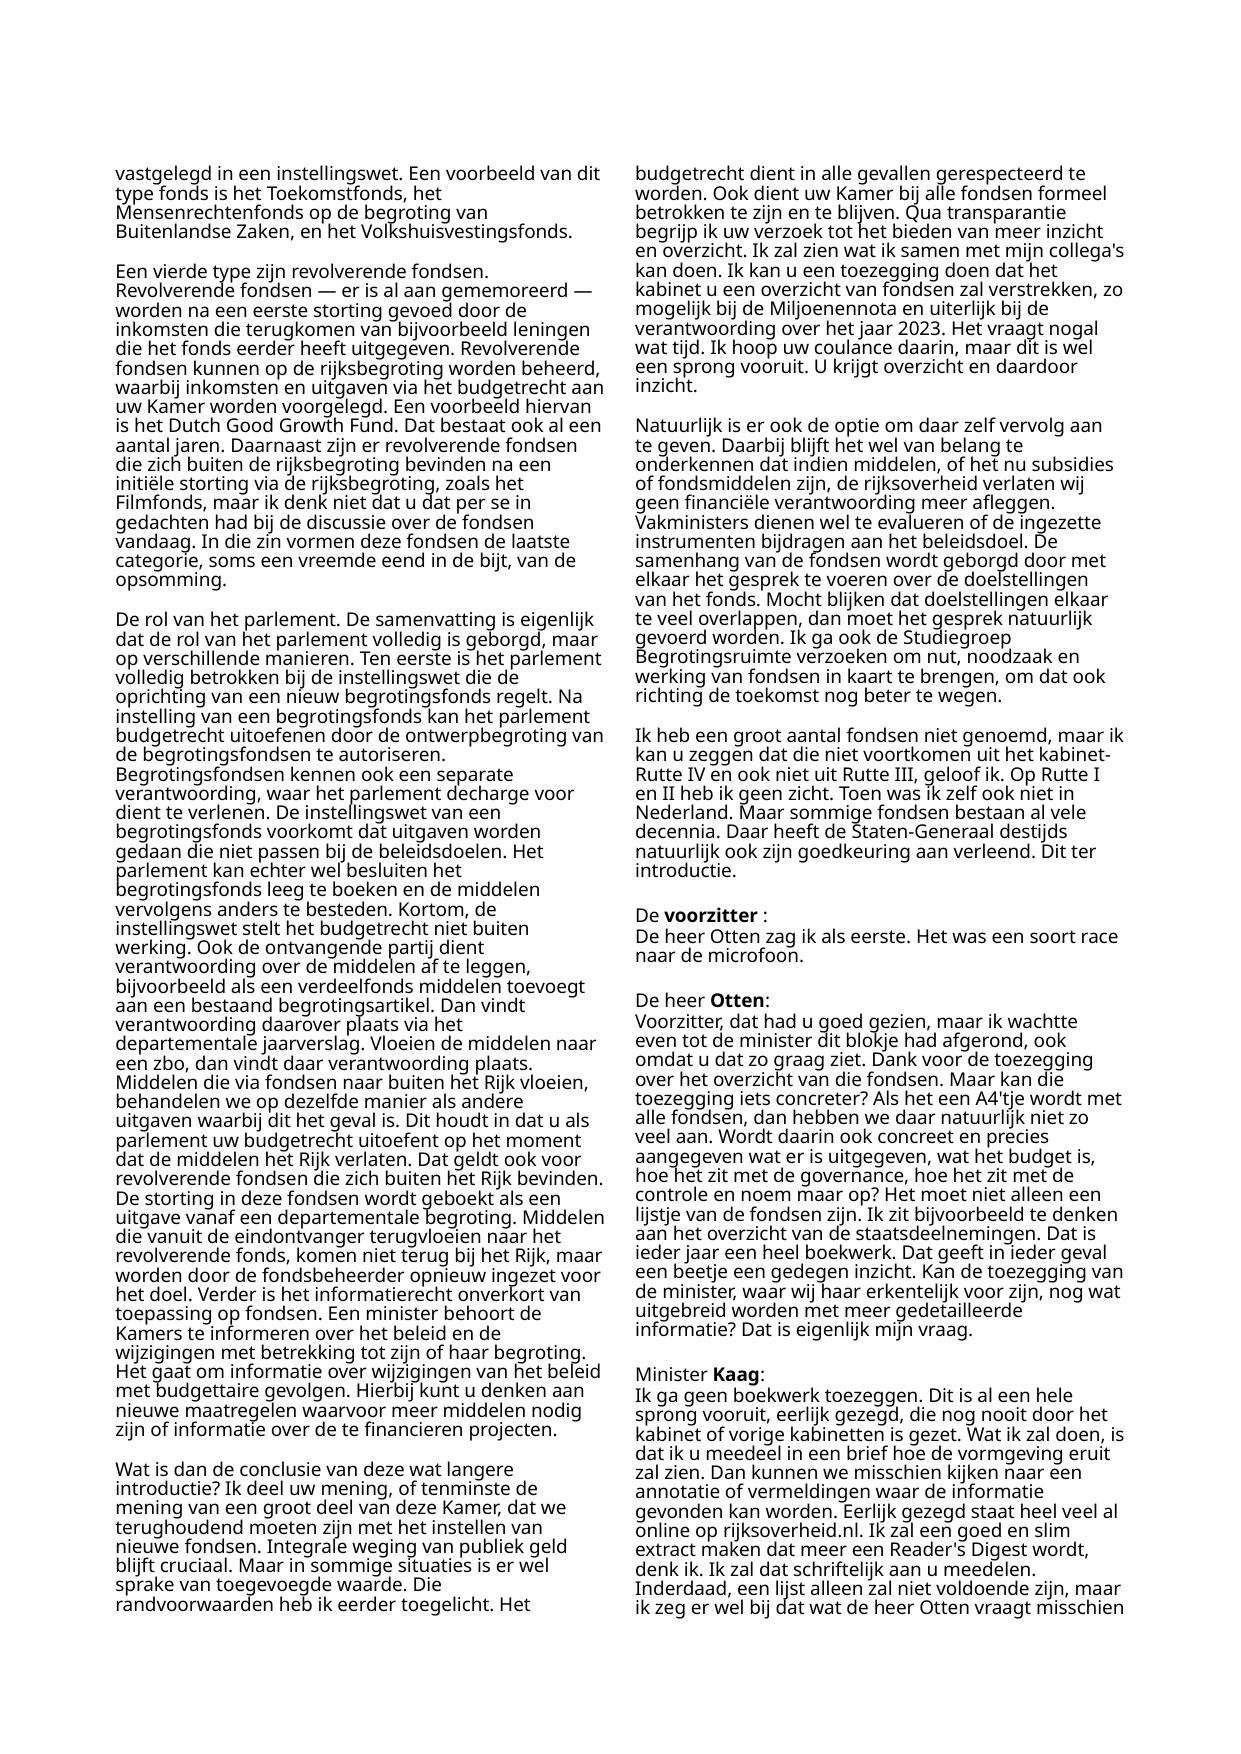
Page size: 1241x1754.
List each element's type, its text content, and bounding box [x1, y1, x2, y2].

text Een vierde type zijn revolverende fondsen. Revolverende fondsen — er is al aan gememoreerd — worden na een eerste storting gevoed door de inkomsten die terugkomen van bijvoorbeeld leningen die het fonds eerder heeft uitgegeven. Revolverende fondsen kunnen op de rijksbegroting worden beheerd, waarbij inkomsten en uitgaven via het budgetrecht aan uw Kamer worden voorgelegd. Een voorbeeld hiervan is het Dutch Good Growth Fund. Dat bestaat ook al een aantal jaren. Daarnaast zijn er revolverende fondsen die zich buiten de rijksbegroting bevinden na een initiële storting via de rijksbegroting, zoals het Filmfonds, maar ik denk niet dat u dat per se in gedachten had bij de discussie over de fondsen vandaag. In die zin vormen deze fondsen de laatste categorie, soms een vreemde eend in de bijt, van de opsomming. [115, 263, 605, 591]
text Ik ga geen boekwerk toezeggen. Dit is al een hele sprong vooruit, eerlijk gezegd, die nog nooit door het kabinet of vorige kabinetten is gezet. Wat ik zal doen, is dat ik u meedeel in een brief hoe de vormgeving eruit zal zien. Dan kunnen we misschien kijken naar een annotatie of vermeldingen waar de informatie gevonden kan worden. Eerlijk gezegd staat heel veel al online op rijksoverheid.nl. Ik zal een goed en slim extract maken dat meer een Reader's Digest wordt, denk ik. Ik zal dat schriftelijk aan u meedelen. Inderdaad, een lijst alleen zal niet voldoende zijn, maar ik zeg er wel bij dat wat de heer Otten vraagt misschien [635, 1387, 1125, 1618]
text De heer Otten: [635, 987, 1125, 1013]
text Ik heb een groot aantal fondsen niet genoemd, maar ik kan u zeggen dat die niet voortkomen uit het kabinet-Rutte IV en ook niet uit Rutte III, geloof ik. Op Rutte I en II heb ik geen zicht. Toen was ik zelf ook niet in Nederland. Maar sommige fondsen bestaan al vele decennia. Daar heeft de Staten-Generaal destijds natuurlijk ook zijn goedkeuring aan verleend. Dit ter introductie. [635, 727, 1125, 881]
text Voorzitter, dat had u goed gezien, maar ik wachtte even tot de minister dit blokje had afgerond, ook omdat u dat zo graag ziet. Dank voor de toezegging over het overzicht van die fondsen. Maar kan die toezegging iets concreter? Als het een A4'tje wordt met alle fondsen, dan hebben we daar natuurlijk niet zo veel aan. Wordt daarin ook concreet en precies aangegeven wat er is uitgegeven, wat het budget is, hoe het zit met de governance, hoe het zit met de controle en noem maar op? Het moet niet alleen een lijstje van de fondsen zijn. Ik zit bijvoorbeeld te denken aan het overzicht van de staatsdeelnemingen. Dat is ieder jaar een heel boekwerk. Dat geeft in ieder geval een beetje een gedegen inzicht. Kan de toezegging van de minister, waar wij haar erkentelijk voor zijn, nog wat uitgebreid worden met meer gedetailleerde informatie? Dat is eigenlijk mijn vraag. [635, 1013, 1125, 1341]
text Natuurlijk is er ook de optie om daar zelf vervolg aan te geven. Daarbij blijft het wel van belang te onderkennen dat indien middelen, of het nu subsidies of fondsmiddelen zijn, de rijksoverheid verlaten wij geen financiële verantwoording meer afleggen. Vakministers dienen wel te evalueren of de ingezette instrumenten bijdragen aan het beleidsdoel. De samenhang van de fondsen wordt geborgd door met elkaar het gesprek te voeren over de doelstellingen van het fonds. Mocht blijken dat doelstellingen elkaar te veel overlappen, dan moet het gesprek natuurlijk gevoerd worden. Ik ga ook de Studiegroep Begrotingsruimte verzoeken om nut, noodzaak en werking van fondsen in kaart te brengen, om dat ook richting de toekomst nog beter te wegen. [635, 417, 1125, 706]
text Wat is dan de conclusie van deze wat langere introductie? Ik deel uw mening, of tenminste de mening van een groot deel van deze Kamer, dat we terughoudend moeten zijn met het instellen van nieuwe fondsen. Integrale weging van publiek geld blijft cruciaal. Maar in sommige situaties is er wel sprake van toegevoegde waarde. Die randvoorwaarden heb ik eerder toegelicht. Het [115, 1461, 605, 1615]
text vastgelegd in een instellingswet. Een voorbeeld van dit type fonds is het Toekomstfonds, het Mensenrechtenfonds op de begroting van Buitenlandse Zaken, en het Volkshuisvestingsfonds. [115, 165, 605, 242]
text De heer Otten zag ik als eerste. Het was een soort race naar de microfoon. [635, 928, 1125, 966]
text Minister Kaag: [635, 1361, 1125, 1387]
text budgetrecht dient in alle gevallen gerespecteerd te worden. Ook dient uw Kamer bij alle fondsen formeel betrokken te zijn en te blijven. Qua transparantie begrijp ik uw verzoek tot het bieden van meer inzicht en overzicht. Ik zal zien wat ik samen met mijn collega's kan doen. Ik kan u een toezegging doen dat het kabinet u een overzicht van fondsen zal verstrekken, zo mogelijk bij de Miljoenennota en uiterlijk bij de verantwoording over het jaar 2023. Het vraagt nogal wat tijd. Ik hoop uw coulance daarin, maar dit is wel een sprong vooruit. U krijgt overzicht en daardoor inzicht. [635, 165, 1125, 397]
text De voorzitter : [635, 902, 1125, 928]
text De rol van het parlement. De samenvatting is eigenlijk dat de rol van het parlement volledig is geborgd, maar op verschillende manieren. Ten eerste is het parlement volledig betrokken bij de instellingswet die de oprichting van een nieuw begrotingsfonds regelt. Na instelling van een begrotingsfonds kan het parlement budgetrecht uitoefenen door de ontwerpbegroting van de begrotingsfondsen te autoriseren. Begrotingsfondsen kennen ook een separate verantwoording, waar het parlement decharge voor dient te verlenen. De instellingswet van een begrotingsfonds voorkomt dat uitgaven worden gedaan die niet passen bij de beleidsdoelen. Het parlement kan echter wel besluiten het begrotingsfonds leeg te boeken en de middelen vervolgens anders te besteden. Kortom, de instellingswet stelt het budgetrecht niet buiten werking. Ook de ontvangende partij dient verantwoording over de middelen af te leggen, bijvoorbeeld als een verdeelfonds middelen toevoegt aan een bestaand begrotingsartikel. Dan vindt verantwoording daarover plaats via het departementale jaarverslag. Vloeien de middelen naar een zbo, dan vindt daar verantwoording plaats. Middelen die via fondsen naar buiten het Rijk vloeien, behandelen we op dezelfde manier als andere uitgaven waarbij dit het geval is. Dit houdt in dat u als parlement uw budgetrecht uitoefent op het moment dat de middelen het Rijk verlaten. Dat geldt ook voor revolverende fondsen die zich buiten het Rijk bevinden. De storting in deze fondsen wordt geboekt als een uitgave vanaf een departementale begroting. Middelen die vanuit de eindontvanger terugvloeien naar het revolverende fonds, komen niet terug bij het Rijk, maar worden door de fondsbeheerder opnieuw ingezet voor het doel. Verder is het informatierecht onverkort van toepassing op fondsen. Een minister behoort de Kamers te informeren over het beleid en de wijzigingen met betrekking tot zijn of haar begroting. Het gaat om informatie over wijzigingen van het beleid met budgettaire gevolgen. Hierbij kunt u denken aan nieuwe maatregelen waarvoor meer middelen nodig zijn of informatie over de te financieren projecten. [115, 611, 605, 1440]
